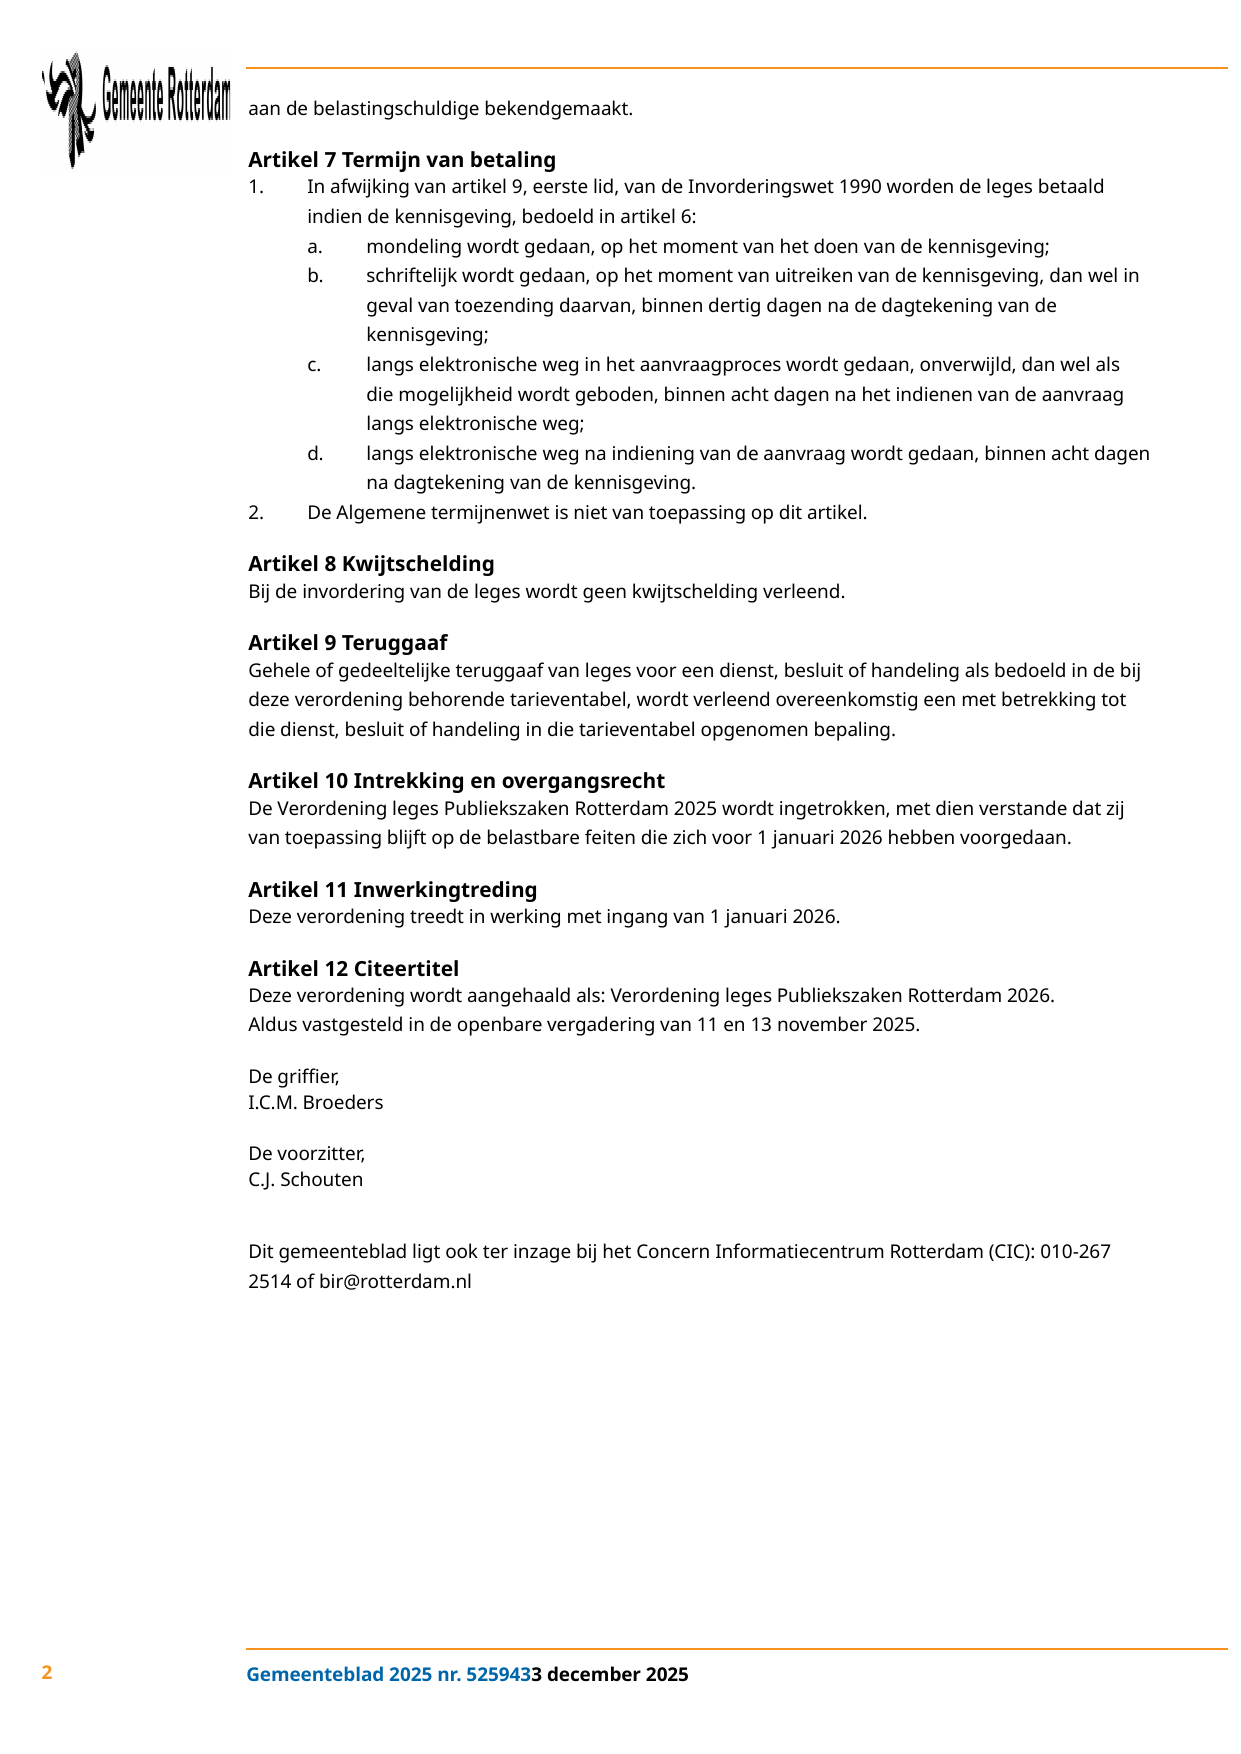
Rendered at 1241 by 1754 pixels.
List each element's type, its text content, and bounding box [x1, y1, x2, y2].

text De voorzitter, [248, 1140, 1152, 1166]
text Gehele of gedeeltelijke teruggaaf van leges voor een dienst, besluit of handeling als bedoeld in de bij deze verordening behorende tarieventabel, wordt verleend overeenkomstig een met betrekking tot die dienst, besluit of handeling in die tarieventabel opgenomen bepaling. [248, 657, 1152, 742]
text Artikel 10 Intrekking en overgangsrecht [248, 766, 1152, 795]
text Artikel 9 Teruggaaf [248, 628, 1152, 657]
text De Verordening leges Publiekszaken Rotterdam 2025 wordt ingetrokken, met dien verstande dat zij van toepassing blijft op de belastbare feiten die zich voor 1 januari 2026 hebben voorgedaan. [248, 795, 1152, 850]
text Artikel 12 Citeertitel [248, 954, 1152, 982]
text I.C.M. Broeders [248, 1089, 1152, 1114]
text Deze verordening treedt in werking met ingang van 1 januari 2026. [248, 903, 1152, 929]
text Bij de invordering van de leges wordt geen kwijtschelding verleend. [248, 578, 1152, 604]
text De griffier, [248, 1063, 1152, 1089]
list De Algemene termijnenwet is niet van toepassing op dit artikel. [248, 499, 1152, 525]
list langs elektronische weg na indiening van de aanvraag wordt gedaan, binnen acht dagen na dagtekening van de kennisgeving. [307, 440, 1152, 495]
list langs elektronische weg in het aanvraagproces wordt gedaan, onverwijld, dan wel als die mogelijkheid wordt geboden, binnen acht dagen na het indienen van de aanvraag langs elektronische weg; [307, 351, 1152, 436]
list In afwijking van artikel 9, eerste lid, van de Invorderingswet 1990 worden de leges betaald indien de kennisgeving, bedoeld in artikel 6: [248, 174, 1152, 229]
list schriftelijk wordt gedaan, op het moment van uitreiken van de kennisgeving, dan wel in geval van toezending daarvan, binnen dertig dagen na de dagtekening van de kennisgeving; [307, 262, 1152, 347]
text C.J. Schouten [248, 1166, 1152, 1192]
text Artikel 7 Termijn van betaling [248, 145, 1152, 174]
text Aldus vastgesteld in de openbare vergadering van 11 en 13 november 2025. [248, 1012, 1152, 1037]
text Artikel 8 Kwijtschelding [248, 549, 1152, 578]
text Artikel 11 Inwerkingtreding [248, 875, 1152, 903]
text Deze verordening wordt aangehaald als: Verordening leges Publiekszaken Rotterdam 2026. [248, 982, 1152, 1008]
picture [41, 47, 231, 172]
text Dit gemeenteblad ligt ook ter inzage bij het Concern Informatiecentrum Rotterdam (CIC): 010-267 2514 of bir@rotterdam.nl [248, 1238, 1152, 1294]
list mondeling wordt gedaan, op het moment van het doen van de kennisgeving; [307, 233, 1152, 258]
text aan de belastingschuldige bekendgemaakt. [248, 95, 1152, 121]
